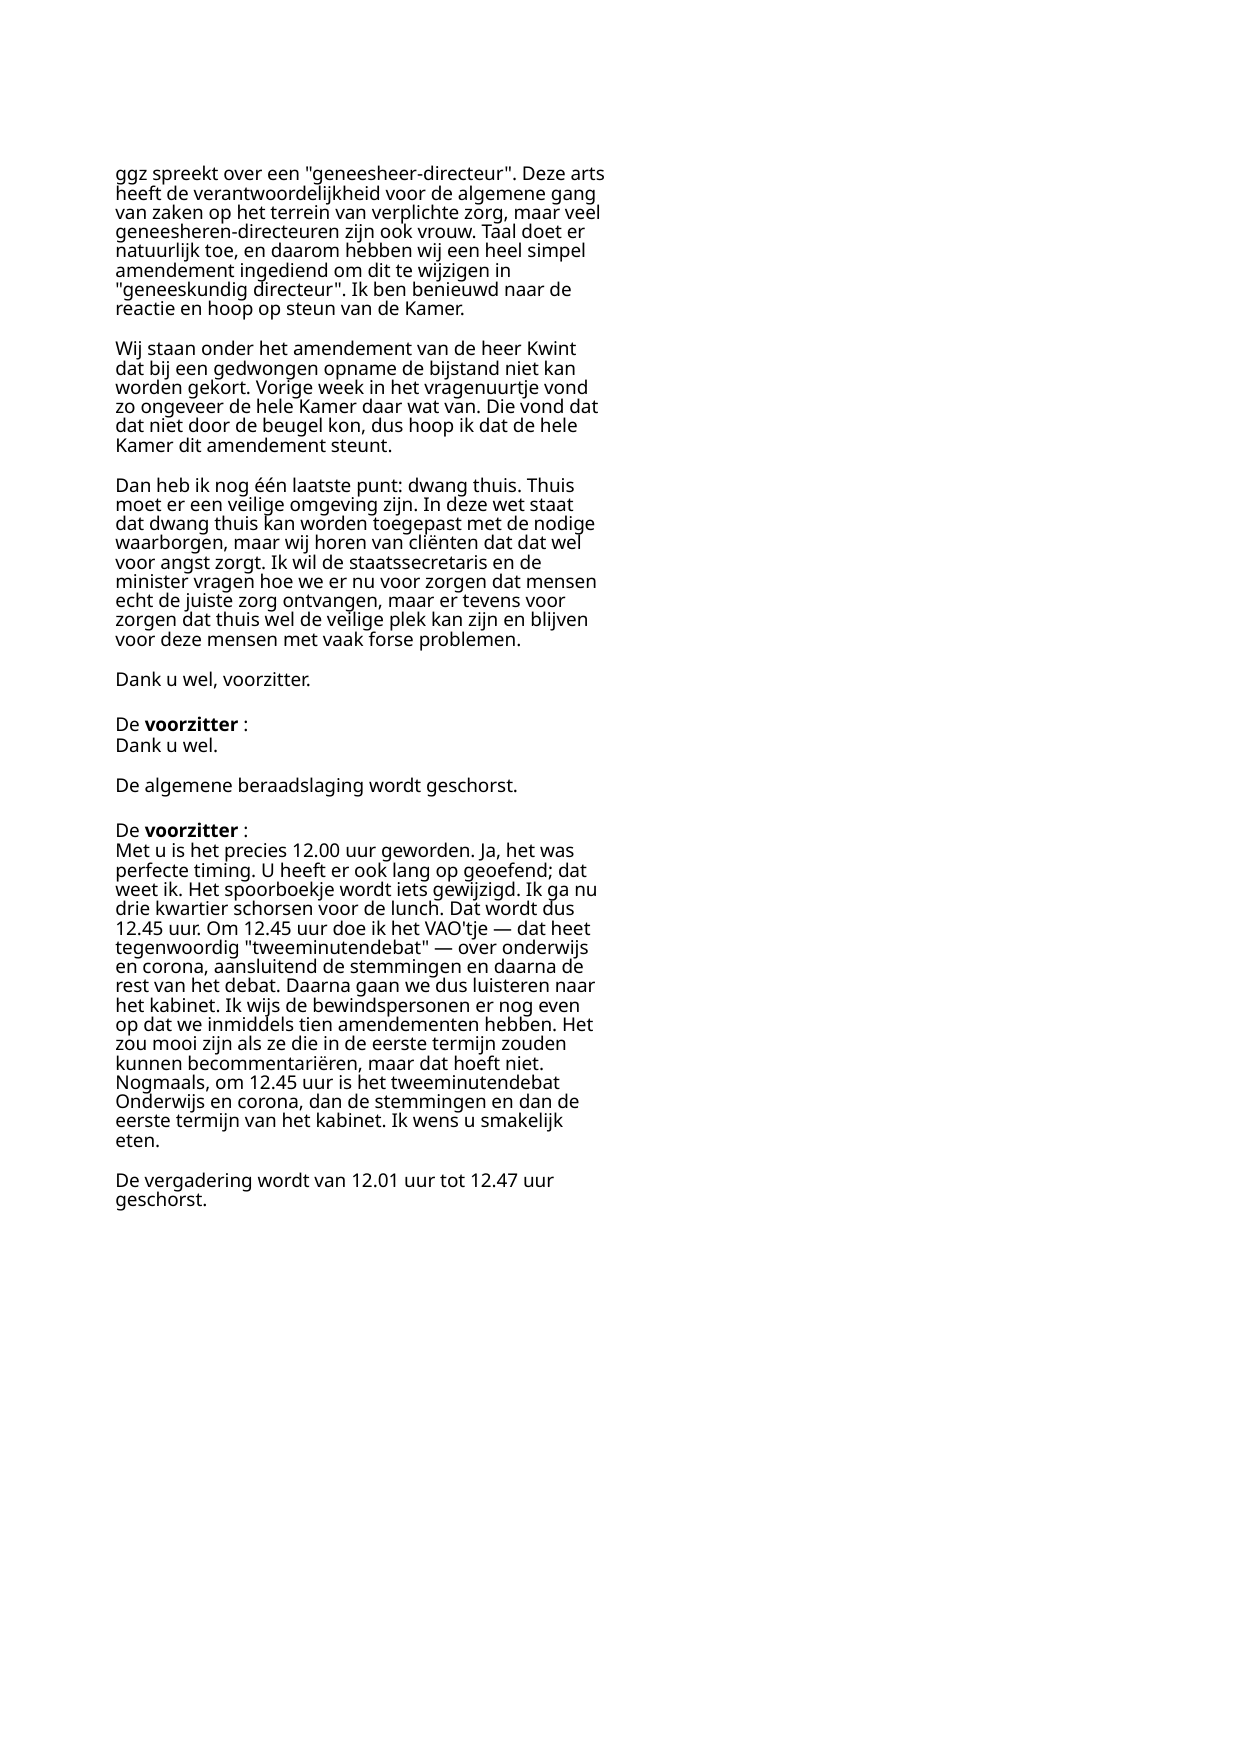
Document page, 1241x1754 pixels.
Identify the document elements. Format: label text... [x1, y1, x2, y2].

text De algemene beraadslaging wordt geschorst. [115, 777, 605, 796]
text De vergadering wordt van 12.01 uur tot 12.47 uur geschorst. [115, 1172, 605, 1210]
text ggz spreekt over een "geneesheer-directeur". Deze arts heeft de verantwoordelijkheid voor de algemene gang van zaken op het terrein van verplichte zorg, maar veel geneesheren-directeuren zijn ook vrouw. Taal doet er natuurlijk toe, en daarom hebben wij een heel simpel amendement ingediend om dit te wijzigen in "geneeskundig directeur". Ik ben benieuwd naar de reactie en hoop op steun van de Kamer. [115, 165, 605, 319]
text Met u is het precies 12.00 uur geworden. Ja, het was perfecte timing. U heeft er ook lang op geoefend; dat weet ik. Het spoorboekje wordt iets gewijzigd. Ik ga nu drie kwartier schorsen voor de lunch. Dat wordt dus 12.45 uur. Om 12.45 uur doe ik het VAO'tje — dat heet tegenwoordig "tweeminutendebat" — over onderwijs en corona, aansluitend de stemmingen en daarna de rest van het debat. Daarna gaan we dus luisteren naar het kabinet. Ik wijs de bewindspersonen er nog even op dat we inmiddels tien amendementen hebben. Het zou mooi zijn als ze die in de eerste termijn zouden kunnen becommentariëren, maar dat hoeft niet. Nogmaals, om 12.45 uur is het tweeminutendebat Onderwijs en corona, dan de stemmingen en dan de eerste termijn van het kabinet. Ik wens u smakelijk eten. [115, 842, 605, 1151]
text Dan heb ik nog één laatste punt: dwang thuis. Thuis moet er een veilige omgeving zijn. In deze wet staat dat dwang thuis kan worden toegepast met de nodige waarborgen, maar wij horen van cliënten dat dat wel voor angst zorgt. Ik wil de staatssecretaris en de minister vragen hoe we er nu voor zorgen dat mensen echt de juiste zorg ontvangen, maar er tevens voor zorgen dat thuis wel de veilige plek kan zijn en blijven voor deze mensen met vaak forse problemen. [115, 477, 605, 650]
text Dank u wel, voorzitter. [115, 671, 605, 690]
text Dank u wel. [115, 737, 605, 756]
text De voorzitter : [115, 711, 605, 737]
text Wij staan onder het amendement van de heer Kwint dat bij een gedwongen opname de bijstand niet kan worden gekort. Vorige week in het vragenuurtje vond zo ongeveer de hele Kamer daar wat van. Die vond dat dat niet door de beugel kon, dus hoop ik dat de hele Kamer dit amendement steunt. [115, 340, 605, 456]
text De voorzitter : [115, 817, 605, 842]
